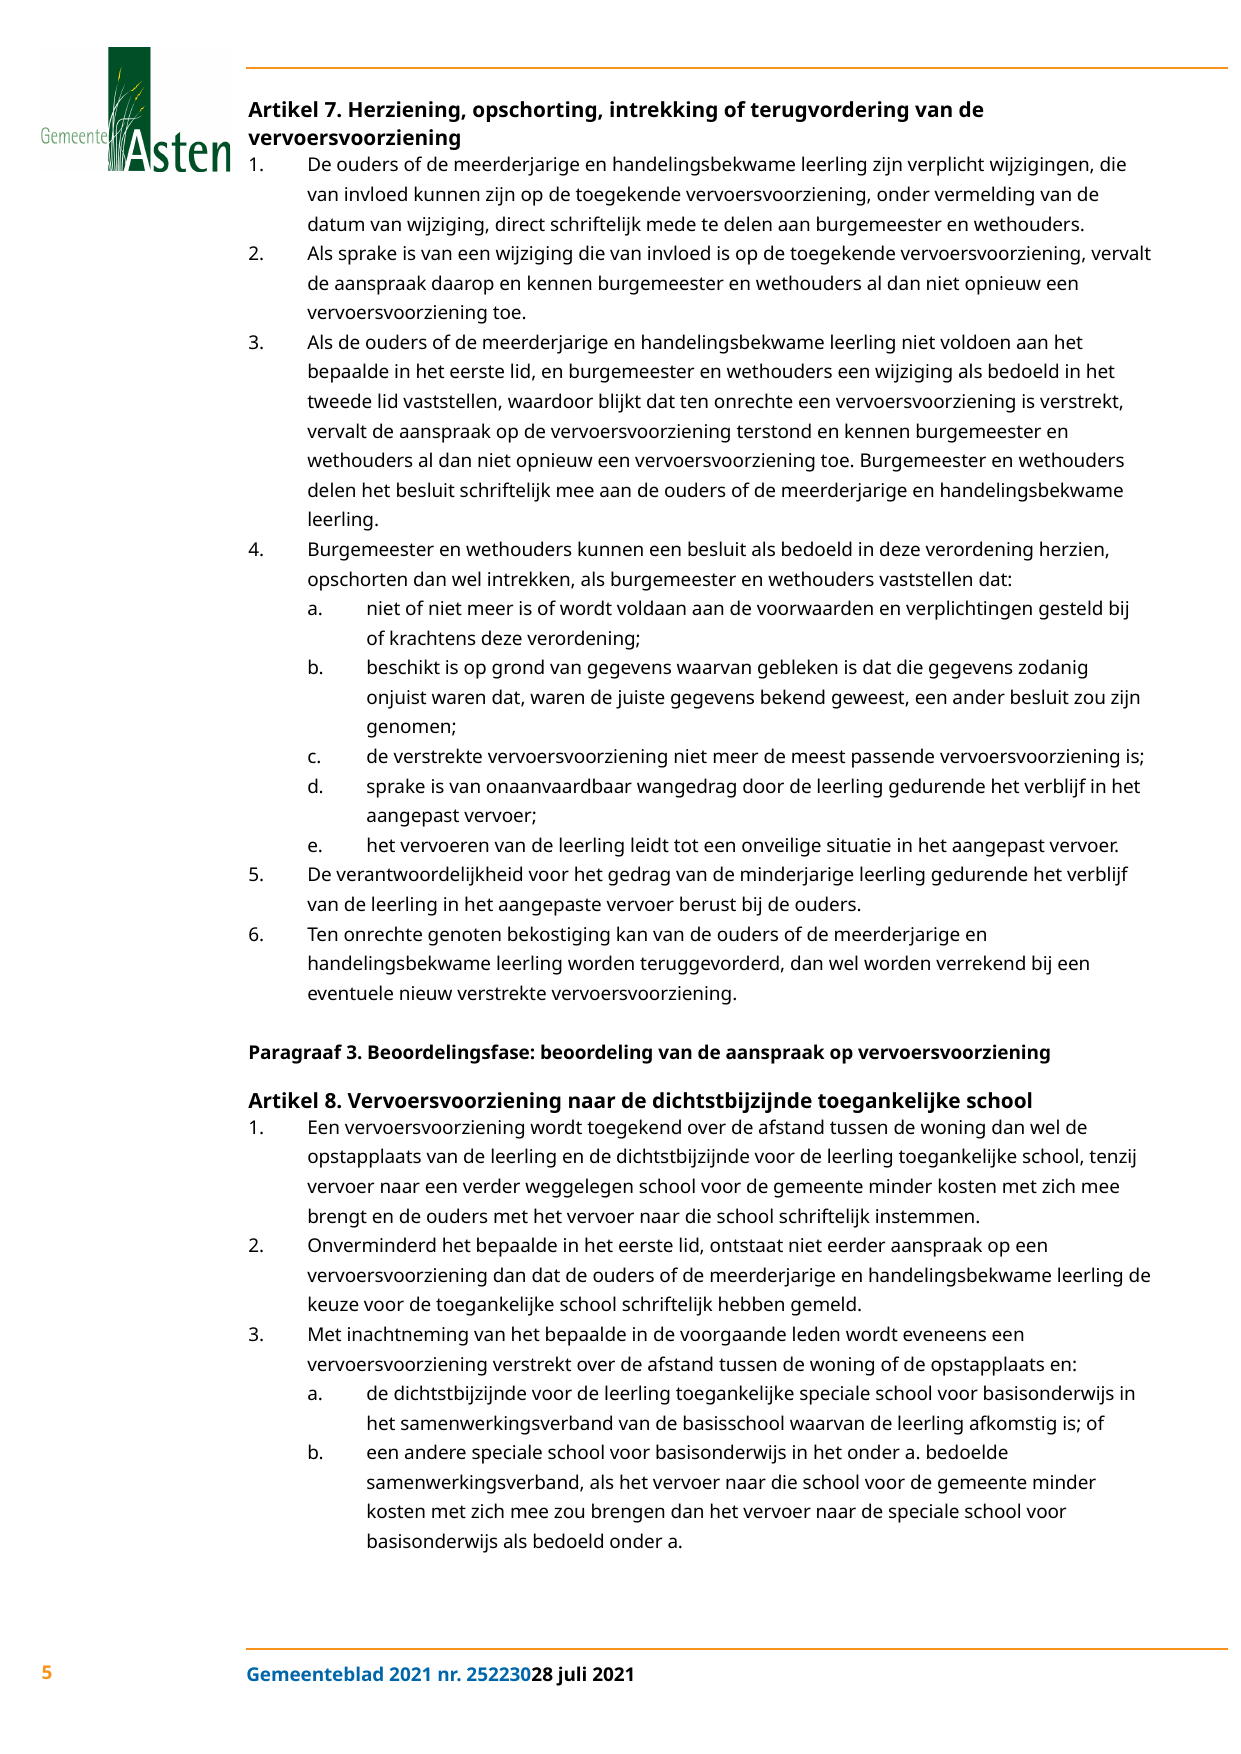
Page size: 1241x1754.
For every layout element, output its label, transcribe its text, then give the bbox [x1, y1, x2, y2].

text Paragraaf 3. Beoordelingsfase: beoordeling van de aanspraak op vervoersvoorziening [248, 1039, 1152, 1065]
picture [41, 47, 231, 172]
list beschikt is op grond van gegevens waarvan gebleken is dat die gegevens zodanig onjuist waren dat, waren de juiste gegevens bekend geweest, een ander besluit zou zijn genomen; [307, 654, 1152, 739]
list Als de ouders of de meerderjarige en handelingsbekwame leerling niet voldoen aan het bepaalde in het eerste lid, en burgemeester en wethouders een wijziging als bedoeld in het tweede lid vaststellen, waardoor blijkt dat ten onrechte een vervoersvoorziening is verstrekt, vervalt de aanspraak op de vervoersvoorziening terstond en kennen burgemeester en wethouders al dan niet opnieuw een vervoersvoorziening toe. Burgemeester en wethouders delen het besluit schriftelijk mee aan de ouders of de meerderjarige en handelingsbekwame leerling. [248, 329, 1152, 532]
list Onverminderd het bepaalde in het eerste lid, ontstaat niet eerder aanspraak op een vervoersvoorziening dan dat de ouders of de meerderjarige en handelingsbekwame leerling de keuze voor de toegankelijke school schriftelijk hebben gemeld. [248, 1232, 1152, 1317]
list Ten onrechte genoten bekostiging kan van de ouders of de meerderjarige en handelingsbekwame leerling worden teruggevorderd, dan wel worden verrekend bij een eventuele nieuw verstrekte vervoersvoorziening. [248, 921, 1152, 1006]
list niet of niet meer is of wordt voldaan aan de voorwaarden en verplichtingen gesteld bij of krachtens deze verordening; [307, 595, 1152, 651]
list Burgemeester en wethouders kunnen een besluit als bedoeld in deze verordening herzien, opschorten dan wel intrekken, als burgemeester en wethouders vaststellen dat: [248, 536, 1152, 592]
list het vervoeren van de leerling leidt tot een onveilige situatie in het aangepast vervoer. [307, 832, 1152, 858]
list Met inachtneming van het bepaalde in de voorgaande leden wordt eveneens een vervoersvoorziening verstrekt over de afstand tussen de woning of de opstapplaats en: [248, 1321, 1152, 1377]
list sprake is van onaanvaardbaar wangedrag door de leerling gedurende het verblijf in het aangepast vervoer; [307, 773, 1152, 828]
list Als sprake is van een wijziging die van invloed is op de toegekende vervoersvoorziening, vervalt de aanspraak daarop en kennen burgemeester en wethouders al dan niet opnieuw een vervoersvoorziening toe. [248, 240, 1152, 325]
list De verantwoordelijkheid voor het gedrag van de minderjarige leerling gedurende het verblijf van de leerling in het aangepaste vervoer berust bij de ouders. [248, 862, 1152, 917]
list De ouders of de meerderjarige en handelingsbekwame leerling zijn verplicht wijzigingen, die van invloed kunnen zijn op de toegekende vervoersvoorziening, onder vermelding van de datum van wijziging, direct schriftelijk mede te delen aan burgemeester en wethouders. [248, 152, 1152, 237]
text Artikel 8. Vervoersvoorziening naar de dichtstbijzijnde toegankelijke school [248, 1086, 1152, 1114]
text Artikel 7. Herziening, opschorting, intrekking of terugvordering van de vervoersvoorziening [248, 95, 1152, 152]
list Een vervoersvoorziening wordt toegekend over de afstand tussen de woning dan wel de opstapplaats van de leerling en de dichtstbijzijnde voor de leerling toegankelijke school, tenzij vervoer naar een verder weggelegen school voor de gemeente minder kosten met zich mee brengt en de ouders met het vervoer naar die school schriftelijk instemmen. [248, 1114, 1152, 1229]
list een andere speciale school voor basisonderwijs in het onder a. bedoelde samenwerkingsverband, als het vervoer naar die school voor de gemeente minder kosten met zich mee zou brengen dan het vervoer naar de speciale school voor basisonderwijs als bedoeld onder a. [307, 1439, 1152, 1554]
list de dichtstbijzijnde voor de leerling toegankelijke speciale school voor basisonderwijs in het samenwerkingsverband van de basisschool waarvan de leerling afkomstig is; of [307, 1380, 1152, 1436]
list de verstrekte vervoersvoorziening niet meer de meest passende vervoersvoorziening is; [307, 743, 1152, 769]
